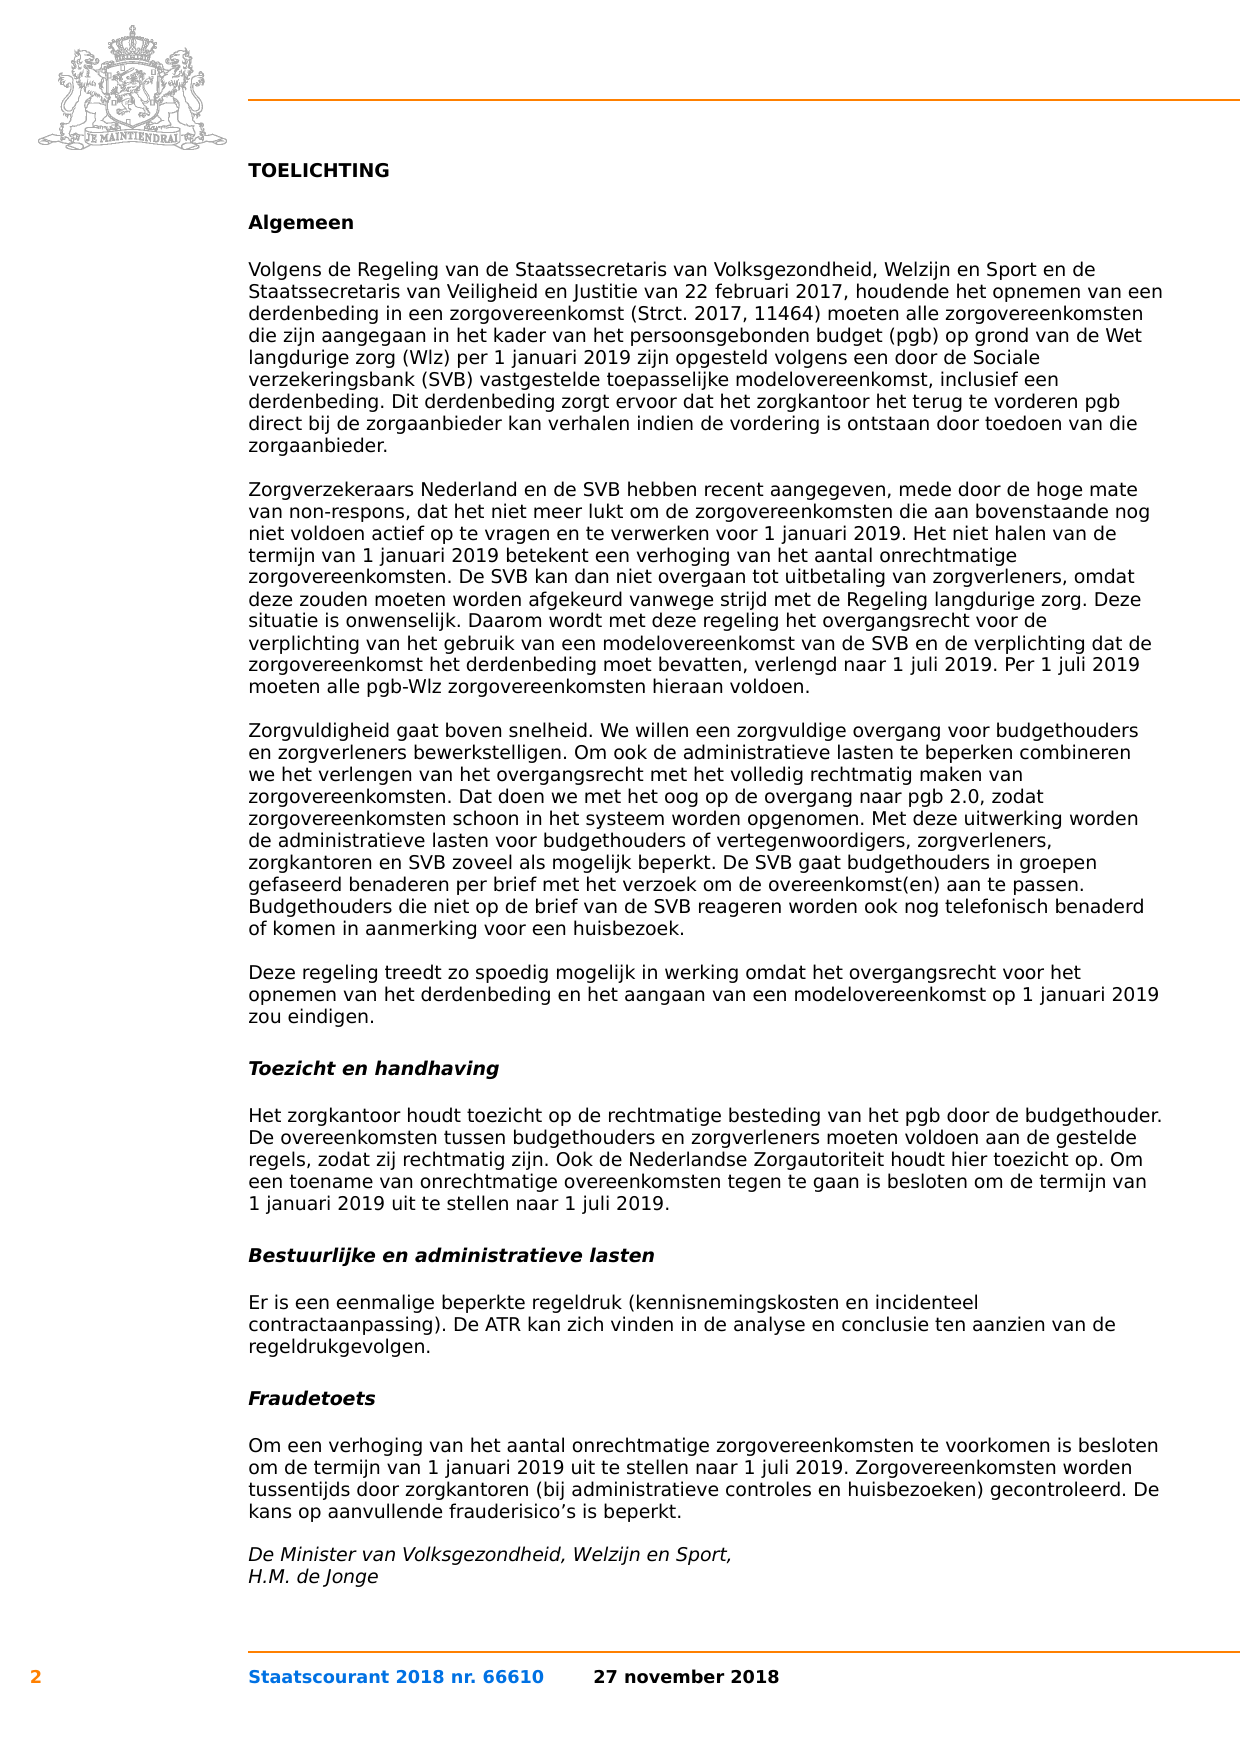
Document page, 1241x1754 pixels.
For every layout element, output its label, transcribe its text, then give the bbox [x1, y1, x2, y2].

subtitle Toezicht en handhaving [248, 1058, 1163, 1080]
text Zorgverzekeraars Nederland en de SVB hebben recent aangegeven, mede door de hoge mate van non-respons, dat het niet meer lukt om de zorgovereenkomsten die aan bovenstaande nog niet voldoen actief op te vragen en te verwerken voor 1 januari 2019. Het niet halen van de termijn van 1 januari 2019 betekent een verhoging van het aantal onrechtmatige zorgovereenkomsten. De SVB kan dan niet overgaan tot uitbetaling van zorgverleners, omdat deze zouden moeten worden afgekeurd vanwege strijd met de Regeling langdurige zorg. Deze situatie is onwenselijk. Daarom wordt met deze regeling het overgangsrecht voor de verplichting van het gebruik van een modelovereenkomst van de SVB en de verplichting dat de zorgovereenkomst het derdenbeding moet bevatten, verlengd naar 1 juli 2019. Per 1 juli 2019 moeten alle pgb-Wlz zorgovereenkomsten hieraan voldoen. [248, 478, 1163, 698]
text Er is een eenmalige beperkte regeldruk (kennisnemingskosten en incidenteel contractaanpassing). De ATR kan zich vinden in de analyse en conclusie ten aanzien van de regeldrukgevolgen. [248, 1292, 1163, 1358]
subtitle Fraudetoets [248, 1388, 1163, 1409]
text Zorgvuldigheid gaat boven snelheid. We willen een zorgvuldige overgang voor budgethouders en zorgverleners bewerkstelligen. Om ook de administratieve lasten te beperken combineren we het verlengen van het overgangsrecht met het volledig rechtmatig maken van zorgovereenkomsten. Dat doen we met het oog op de overgang naar pgb 2.0, zodat zorgovereenkomsten schoon in het systeem worden opgenomen. Met deze uitwerking worden de administratieve lasten voor budgethouders of vertegenwoordigers, zorgverleners, zorgkantoren en SVB zoveel als mogelijk beperkt. De SVB gaat budgethouders in groepen gefaseerd benaderen per brief met het verzoek om de overeenkomst(en) aan te passen. Budgethouders die niet op de brief van de SVB reageren worden ook nog telefonisch benaderd of komen in aanmerking voor een huisbezoek. [248, 720, 1163, 940]
subtitle Algemeen [248, 212, 1163, 234]
text Het zorgkantoor houdt toezicht op de rechtmatige besteding van het pgb door de budgethouder. De overeenkomsten tussen budgethouders en zorgverleners moeten voldoen aan de gestelde regels, zodat zij rechtmatig zijn. Ook de Nederlandse Zorgautoriteit houdt hier toezicht op. Om een toename van onrechtmatige overeenkomsten tegen te gaan is besloten om de termijn van 1 januari 2019 uit te stellen naar 1 juli 2019. [248, 1105, 1163, 1215]
text Volgens de Regeling van de Staatssecretaris van Volksgezondheid, Welzijn en Sport en de Staatssecretaris van Veiligheid en Justitie van 22 februari 2017, houdende het opnemen van een derdenbeding in een zorgovereenkomst (Strct. 2017, 11464) moeten alle zorgovereenkomsten die zijn aangegaan in het kader van het persoonsgebonden budget (pgb) op grond van de Wet langdurige zorg (Wlz) per 1 januari 2019 zijn opgesteld volgens een door de Sociale verzekeringsbank (SVB) vastgestelde toepasselijke modelovereenkomst, inclusief een derdenbeding. Dit derdenbeding zorgt ervoor dat het zorgkantoor het terug te vorderen pgb direct bij de zorgaanbieder kan verhalen indien de vordering is ontstaan door toedoen van die zorgaanbieder. [248, 259, 1163, 457]
text Om een verhoging van het aantal onrechtmatige zorgovereenkomsten te voorkomen is besloten om de termijn van 1 januari 2019 uit te stellen naar 1 juli 2019. Zorgovereenkomsten worden tussentijds door zorgkantoren (bij administratieve controles en huisbezoeken) gecontroleerd. De kans op aanvullende frauderisico’s is beperkt. [248, 1434, 1163, 1522]
text Deze regeling treedt zo spoedig mogelijk in werking omdat het overgangsrecht voor het opnemen van het derdenbeding en het aangaan van een modelovereenkomst op 1 januari 2019 zou eindigen. [248, 962, 1163, 1028]
text De Minister van Volksgezondheid, Welzijn en Sport, H.M. de Jonge [248, 1544, 1163, 1588]
subtitle Bestuurlijke en administratieve lasten [248, 1245, 1163, 1267]
subtitle TOELICHTING [248, 160, 1163, 182]
picture [38, 25, 227, 150]
